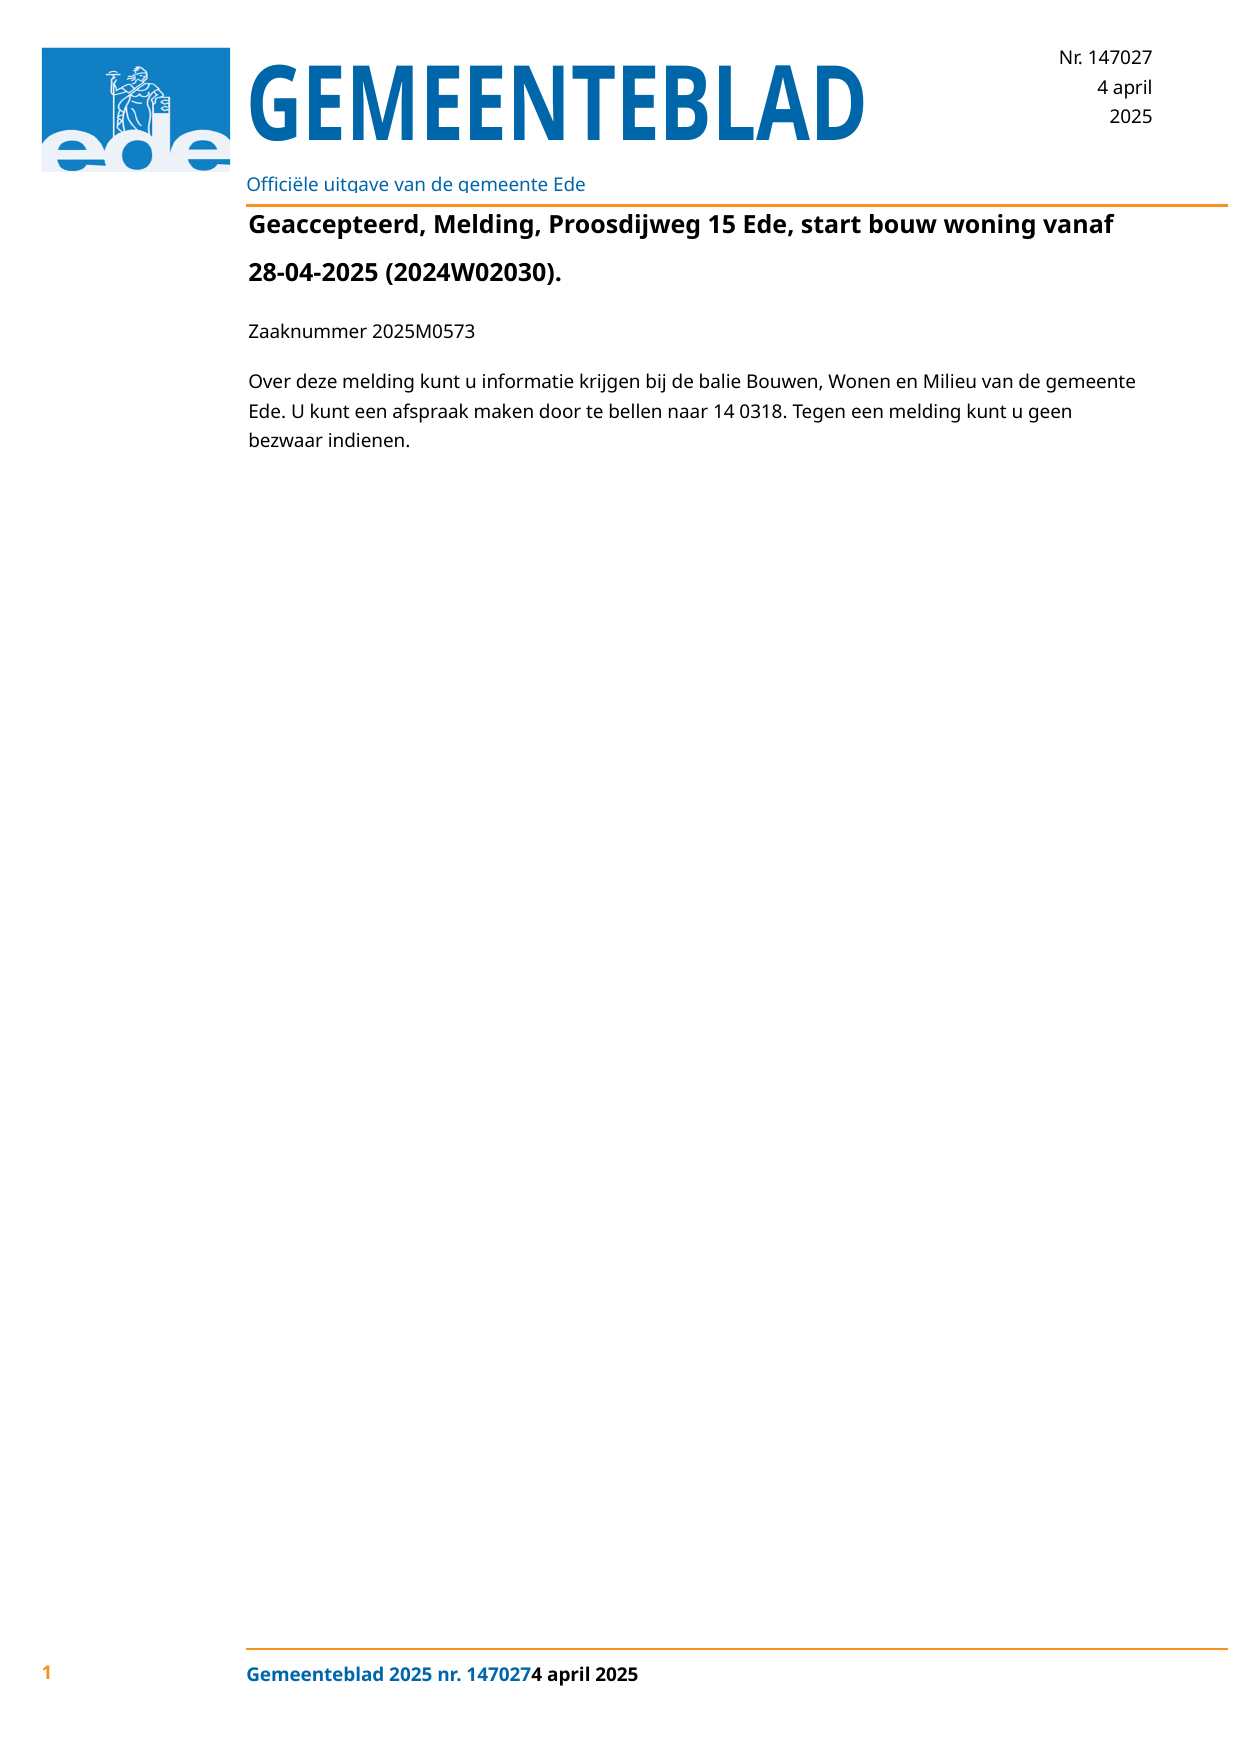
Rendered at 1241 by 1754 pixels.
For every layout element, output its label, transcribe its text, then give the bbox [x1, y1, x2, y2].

text Zaaknummer 2025M0573 [248, 318, 1152, 344]
text Over deze melding kunt u informatie krijgen bij de balie Bouwen, Wonen en Milieu van de gemeente Ede. U kunt een afspraak maken door te bellen naar 14 0318. Tegen een melding kunt u geen bezwaar indienen. [248, 368, 1152, 453]
picture [41, 47, 231, 172]
text Geaccepteerd, Melding, Proosdijweg 15 Ede, start bouw woning vanaf 28-04-2025 (2024W02030). [248, 207, 1152, 288]
